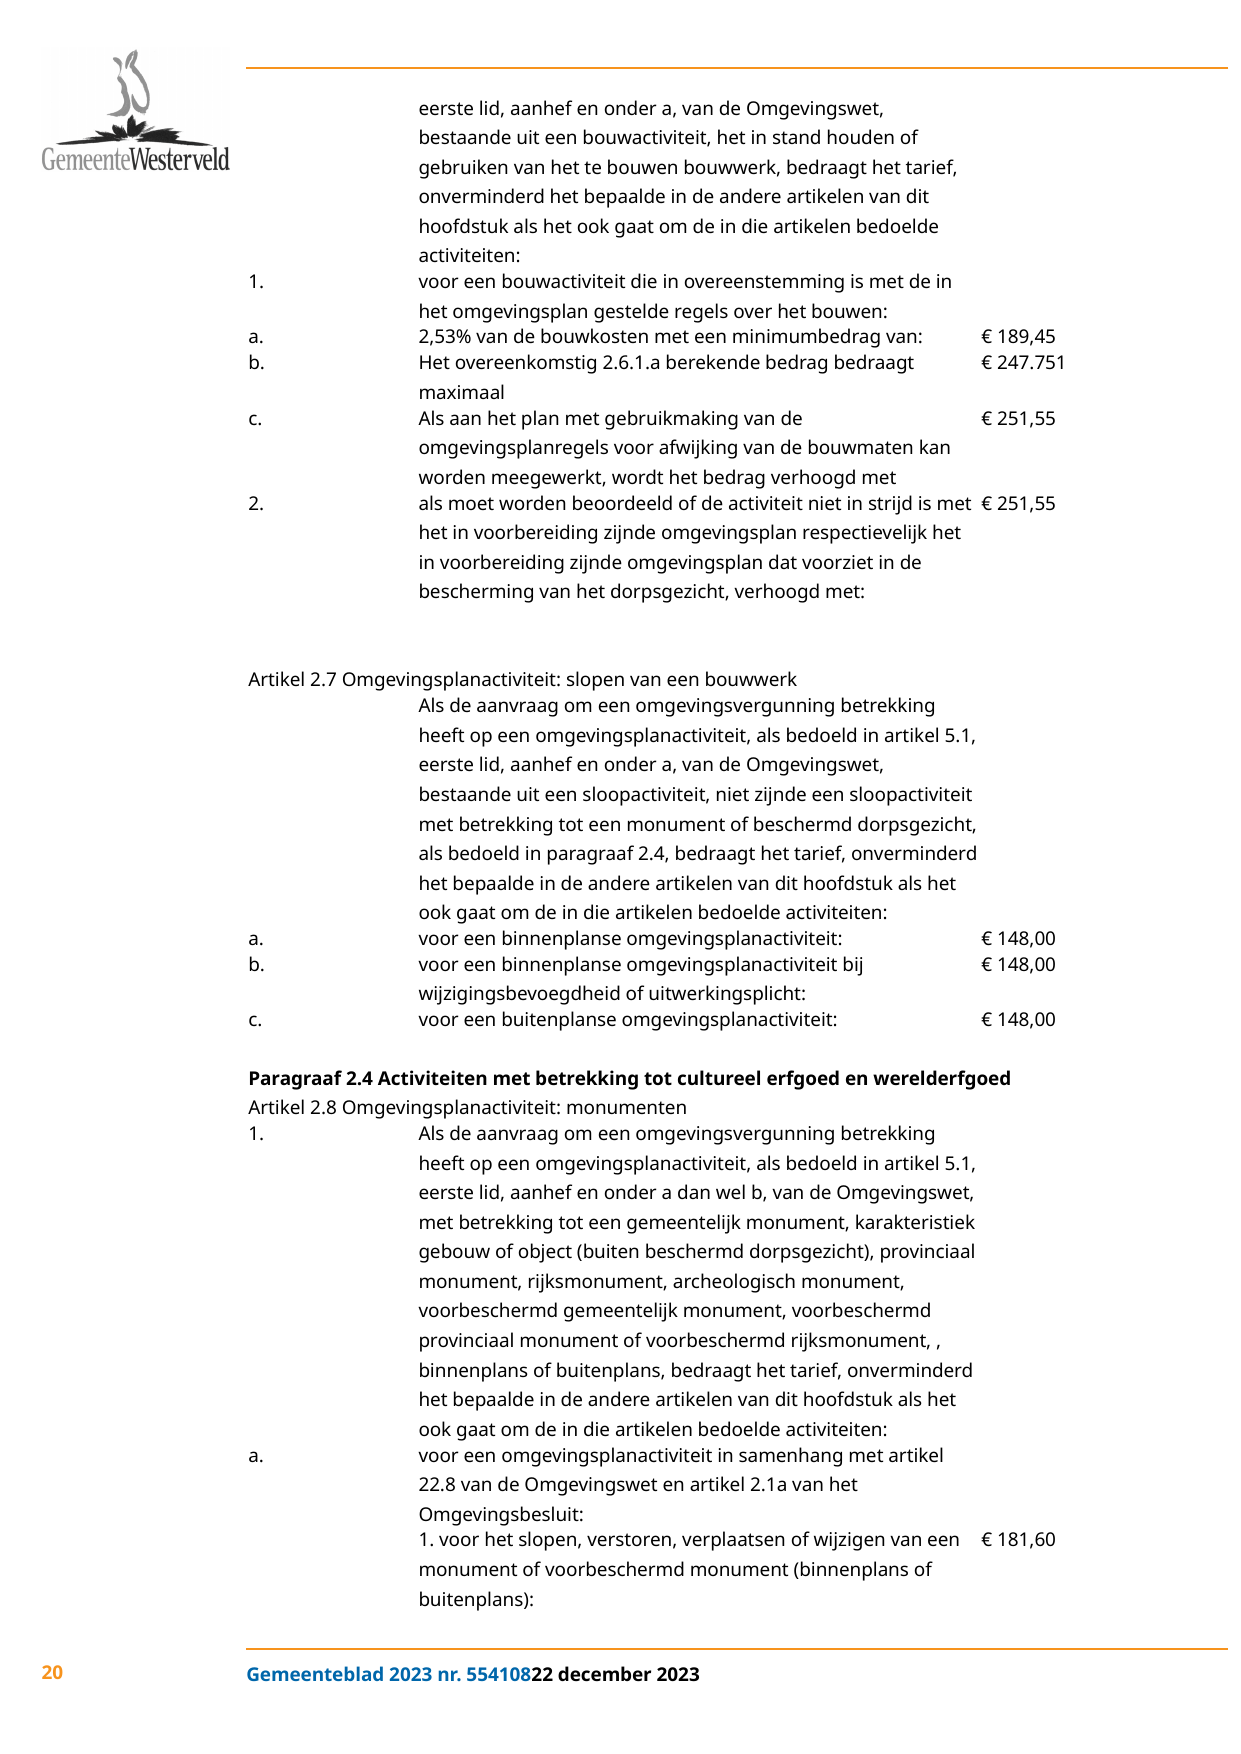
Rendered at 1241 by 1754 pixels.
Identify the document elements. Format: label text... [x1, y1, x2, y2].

table_cell € 189,45 [981, 324, 1152, 349]
table_cell voor een binnenplanse omgevingsplanactiviteit: [418, 925, 981, 951]
table_cell [248, 693, 418, 925]
table_cell Als aan het plan met gebruikmaking van de omgevingsplanregels voor afwijking van de bouwmaten kan worden meegewerkt, wordt het bedrag verhoogd met [418, 405, 981, 490]
table_cell eerste lid, aanhef en onder a, van de Omgevingswet, bestaande uit een bouwactiviteit, het in stand houden of gebruiken van het te bouwen bouwwerk, bedraagt het tarief, onverminderd het bepaalde in de andere artikelen van dit hoofdstuk als het ook gaat om de in die artikelen bedoelde activiteiten: [418, 95, 981, 268]
table_cell voor een buitenplanse omgevingsplanactiviteit: [418, 1006, 981, 1032]
table_cell € 148,00 [981, 925, 1152, 951]
table_cell € 148,00 [981, 1006, 1152, 1032]
table_cell € 181,60 [981, 1527, 1152, 1612]
table_cell 2,53% van de bouwkosten met een minimumbedrag van: [418, 324, 981, 349]
table_cell [981, 693, 1152, 925]
table_header [981, 667, 1152, 692]
table_cell c. [248, 1006, 418, 1032]
table_cell Als de aanvraag om een omgevingsvergunning betrekking heeft op een omgevingsplanactiviteit, als bedoeld in artikel 5.1, eerste lid, aanhef en onder a dan wel b, van de Omgevingswet, met betrekking tot een gemeentelijk monument, karakteristiek gebouw of object (buiten beschermd dorpsgezicht), provinciaal monument, rijksmonument, archeologisch monument, voorbeschermd gemeentelijk monument, voorbeschermd provinciaal monument of voorbeschermd rijksmonument, , binnenplans of buitenplans, bedraagt het tarief, onverminderd het bepaalde in de andere artikelen van dit hoofdstuk als het ook gaat om de in die artikelen bedoelde activiteiten: [418, 1120, 981, 1442]
table_header Artikel 2.8 Omgevingsplanactiviteit: monumenten [248, 1095, 981, 1120]
table_cell c. [248, 405, 418, 490]
table_cell voor een bouwactiviteit die in overeenstemming is met de in het omgevingsplan gestelde regels over het bouwen: [418, 269, 981, 324]
table_cell b. [248, 951, 418, 1006]
table_cell [248, 95, 418, 268]
table_cell € 251,55 [981, 490, 1152, 604]
table_header [981, 1095, 1152, 1120]
table_cell a. [248, 324, 418, 349]
table_header Artikel 2.7 Omgevingsplanactiviteit: slopen van een bouwwerk [248, 667, 981, 692]
table_cell 1. voor het slopen, verstoren, verplaatsen of wijzigen van een monument of voorbeschermd monument (binnenplans of buitenplans): [418, 1527, 981, 1612]
table_cell [981, 1442, 1152, 1527]
table_cell Als de aanvraag om een omgevingsvergunning betrekking heeft op een omgevingsplanactiviteit, als bedoeld in artikel 5.1, eerste lid, aanhef en onder a, van de Omgevingswet, bestaande uit een sloopactiviteit, niet zijnde een sloopactiviteit met betrekking tot een monument of beschermd dorpsgezicht, als bedoeld in paragraaf 2.4, bedraagt het tarief, onverminderd het bepaalde in de andere artikelen van dit hoofdstuk als het ook gaat om de in die artikelen bedoelde activiteiten: [418, 693, 981, 925]
table_cell € 247.751 [981, 350, 1152, 405]
table_cell voor een omgevingsplanactiviteit in samenhang met artikel 22.8 van de Omgevingswet en artikel 2.1a van het Omgevingsbesluit: [418, 1442, 981, 1527]
table_cell b. [248, 350, 418, 405]
table_cell [981, 269, 1152, 324]
picture [41, 47, 231, 172]
table_cell 2. [248, 490, 418, 604]
table_cell a. [248, 1442, 418, 1527]
table_cell 1. [248, 1120, 418, 1442]
table_cell [981, 1120, 1152, 1442]
table_cell € 148,00 [981, 951, 1152, 1006]
table_cell [981, 95, 1152, 268]
table_cell als moet worden beoordeeld of de activiteit niet in strijd is met het in voorbereiding zijnde omgevingsplan respectievelijk het in voorbereiding zijnde omgevingsplan dat voorziet in de bescherming van het dorpsgezicht, verhoogd met: [418, 490, 981, 604]
table_cell 1. [248, 269, 418, 324]
table_cell voor een binnenplanse omgevingsplanactiviteit bij wijzigingsbevoegdheid of uitwerkingsplicht: [418, 951, 981, 1006]
table_cell € 251,55 [981, 405, 1152, 490]
table_cell [248, 1527, 418, 1612]
text Paragraaf 2.4 Activiteiten met betrekking tot cultureel erfgoed en werelderfgoed [248, 1065, 1152, 1091]
table_cell Het overeenkomstig 2.6.1.a berekende bedrag bedraagt maximaal [418, 350, 981, 405]
table_cell a. [248, 925, 418, 951]
